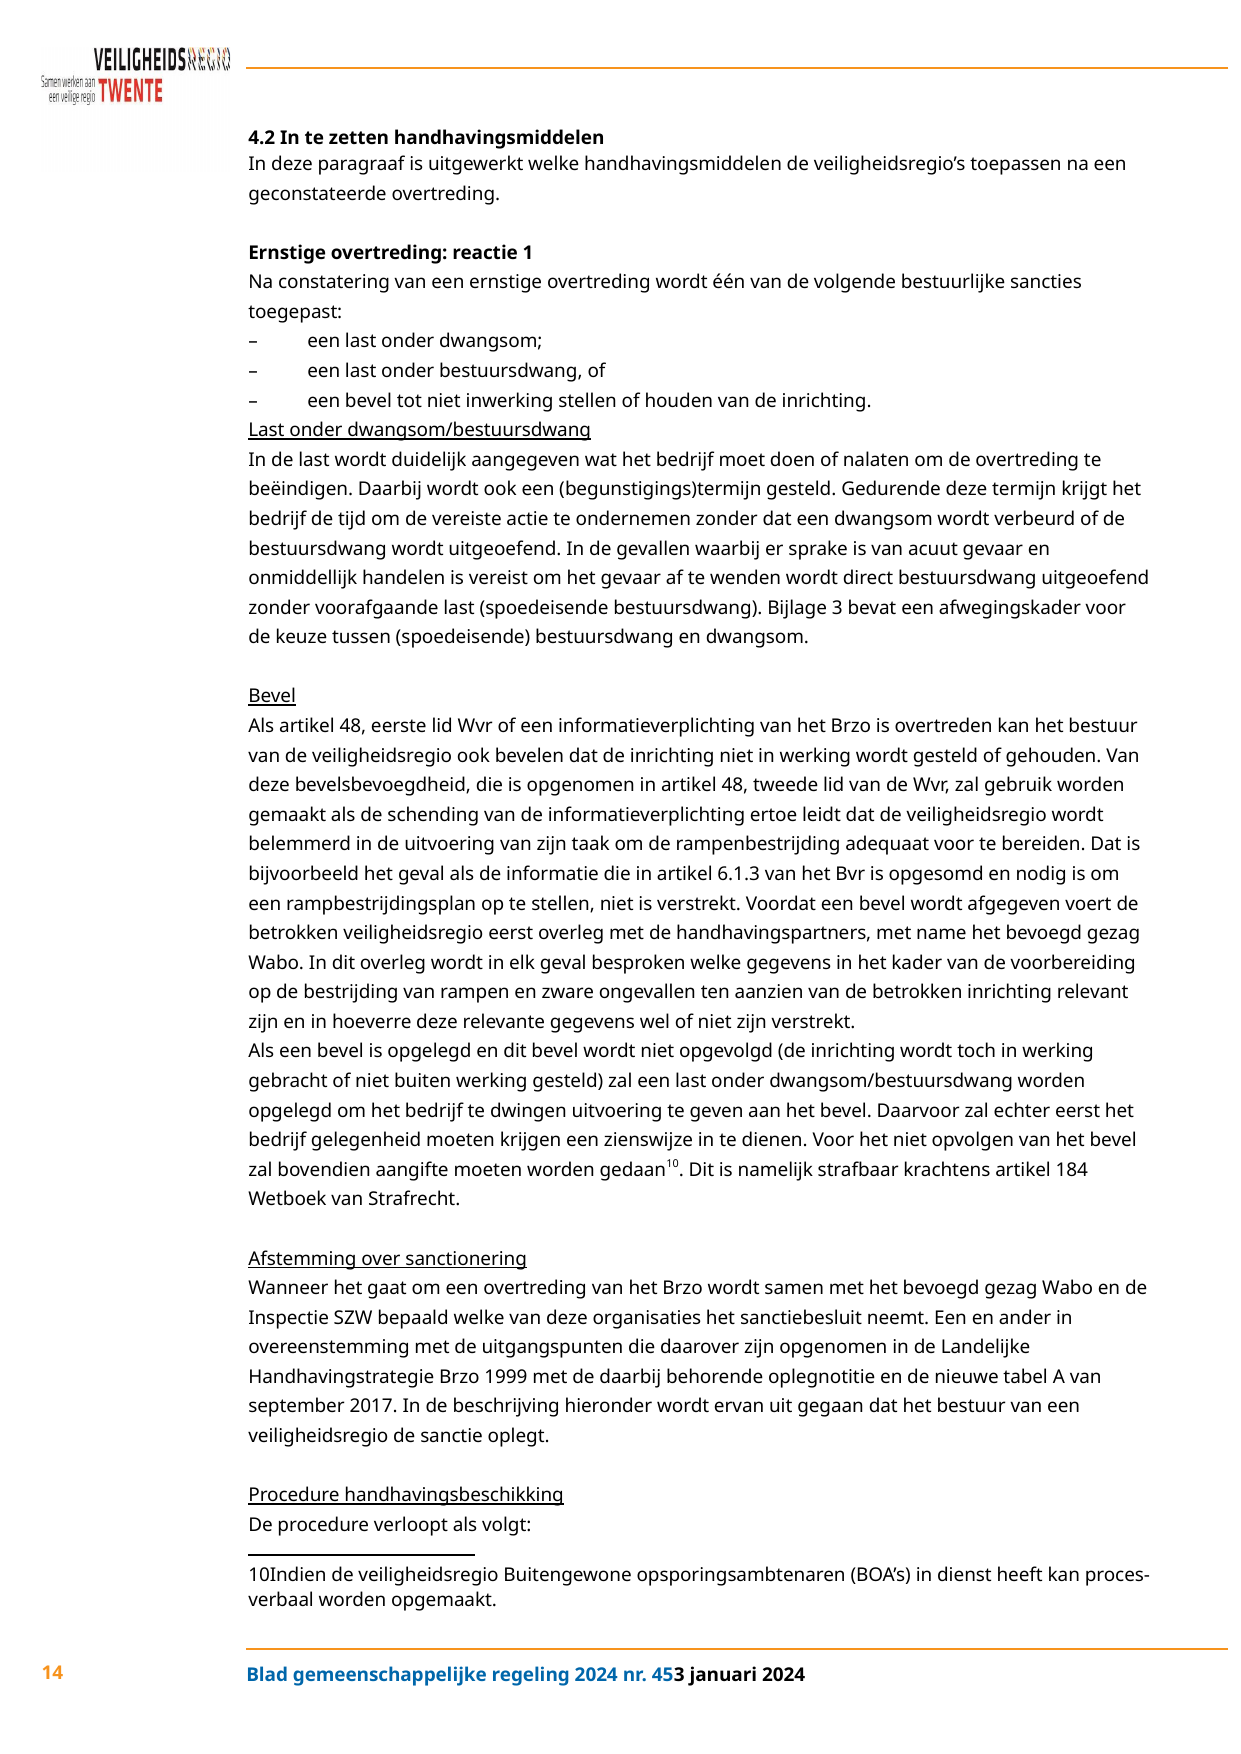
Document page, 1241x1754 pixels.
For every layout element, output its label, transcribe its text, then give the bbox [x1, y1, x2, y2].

text Indien de veiligheidsregio Buitengewone opsporingsambtenaren (BOA’s) in dienst heeft kan proces-verbaal worden opgemaakt. [248, 1561, 1152, 1612]
text In deze paragraaf is uitgewerkt welke handhavingsmiddelen de veiligheidsregio’s toepassen na een geconstateerde overtreding. [248, 150, 1152, 205]
text Na constatering van een ernstige overtreding wordt één van de volgende bestuurlijke sancties toegepast: [248, 268, 1152, 324]
list een bevel tot niet inwerking stellen of houden van de inrichting. [248, 387, 1152, 412]
text 4.2 In te zetten handhavingsmiddelen [248, 124, 1152, 150]
text Als artikel 48, eerste lid Wvr of een informatieverplichting van het Brzo is overtreden kan het bestuur van de veiligheidsregio ook bevelen dat de inrichting niet in werking wordt gesteld of gehouden. Van deze bevelsbevoegdheid, die is opgenomen in artikel 48, tweede lid van de Wvr, zal gebruik worden gemaakt als de schending van de informatieverplichting ertoe leidt dat de veiligheidsregio wordt belemmerd in de uitvoering van zijn taak om de rampenbestrijding adequaat voor te bereiden. Dat is bijvoorbeeld het geval als de informatie die in artikel 6.1.3 van het Bvr is opgesomd en nodig is om een rampbestrijdingsplan op te stellen, niet is verstrekt. Voordat een bevel wordt afgegeven voert de betrokken veiligheidsregio eerst overleg met de handhavingspartners, met name het bevoegd gezag Wabo. In dit overleg wordt in elk geval besproken welke gegevens in het kader van de voorbereiding op de bestrijding van rampen en zware ongevallen ten aanzien van de betrokken inrichting relevant zijn en in hoeverre deze relevante gegevens wel of niet zijn verstrekt. [248, 712, 1152, 1034]
text In de last wordt duidelijk aangegeven wat het bedrijf moet doen of nalaten om de overtreding te beëindigen. Daarbij wordt ook een (begunstigings)termijn gesteld. Gedurende deze termijn krijgt het bedrijf de tijd om de vereiste actie te ondernemen zonder dat een dwangsom wordt verbeurd of de bestuursdwang wordt uitgeoefend. In de gevallen waarbij er sprake is van acuut gevaar en onmiddellijk handelen is vereist om het gevaar af te wenden wordt direct bestuursdwang uitgeoefend zonder voorafgaande last (spoedeisende bestuursdwang). Bijlage 3 bevat een afwegingskader voor de keuze tussen (spoedeisende) bestuursdwang en dwangsom. [248, 446, 1152, 649]
list een last onder dwangsom; [248, 328, 1152, 353]
list een last onder bestuursdwang, of [248, 357, 1152, 383]
text Bevel [248, 683, 1152, 708]
text Als een bevel is opgelegd en dit bevel wordt niet opgevolgd (de inrichting wordt toch in werking gebracht of niet buiten werking gesteld) zal een last onder dwangsom/bestuursdwang worden opgelegd om het bedrijf te dwingen uitvoering te geven aan het bevel. Daarvoor zal echter eerst het bedrijf gelegenheid moeten krijgen een zienswijze in te dienen. Voor het niet opvolgen van het bevel zal bovendien aangifte moeten worden gedaan. Dit is namelijk strafbaar krachtens artikel 184 Wetboek van Strafrecht. [248, 1038, 1152, 1211]
text Procedure handhavingsbeschikking [248, 1481, 1152, 1507]
text Ernstige overtreding: reactie 1 [248, 239, 1152, 264]
text Last onder dwangsom/bestuursdwang [248, 416, 1152, 442]
text De procedure verloopt als volgt: [248, 1511, 1152, 1537]
picture [41, 47, 231, 172]
text Wanneer het gaat om een overtreding van het Brzo wordt samen met het bevoegd gezag Wabo en de Inspectie SZW bepaald welke van deze organisaties het sanctiebesluit neemt. Een en ander in overeenstemming met de uitgangspunten die daarover zijn opgenomen in de Landelijke Handhavingstrategie Brzo 1999 met de daarbij behorende oplegnotitie en de nieuwe tabel A van september 2017. In de beschrijving hieronder wordt ervan uit gegaan dat het bestuur van een veiligheidsregio de sanctie oplegt. [248, 1274, 1152, 1448]
text Afstemming over sanctionering [248, 1245, 1152, 1270]
